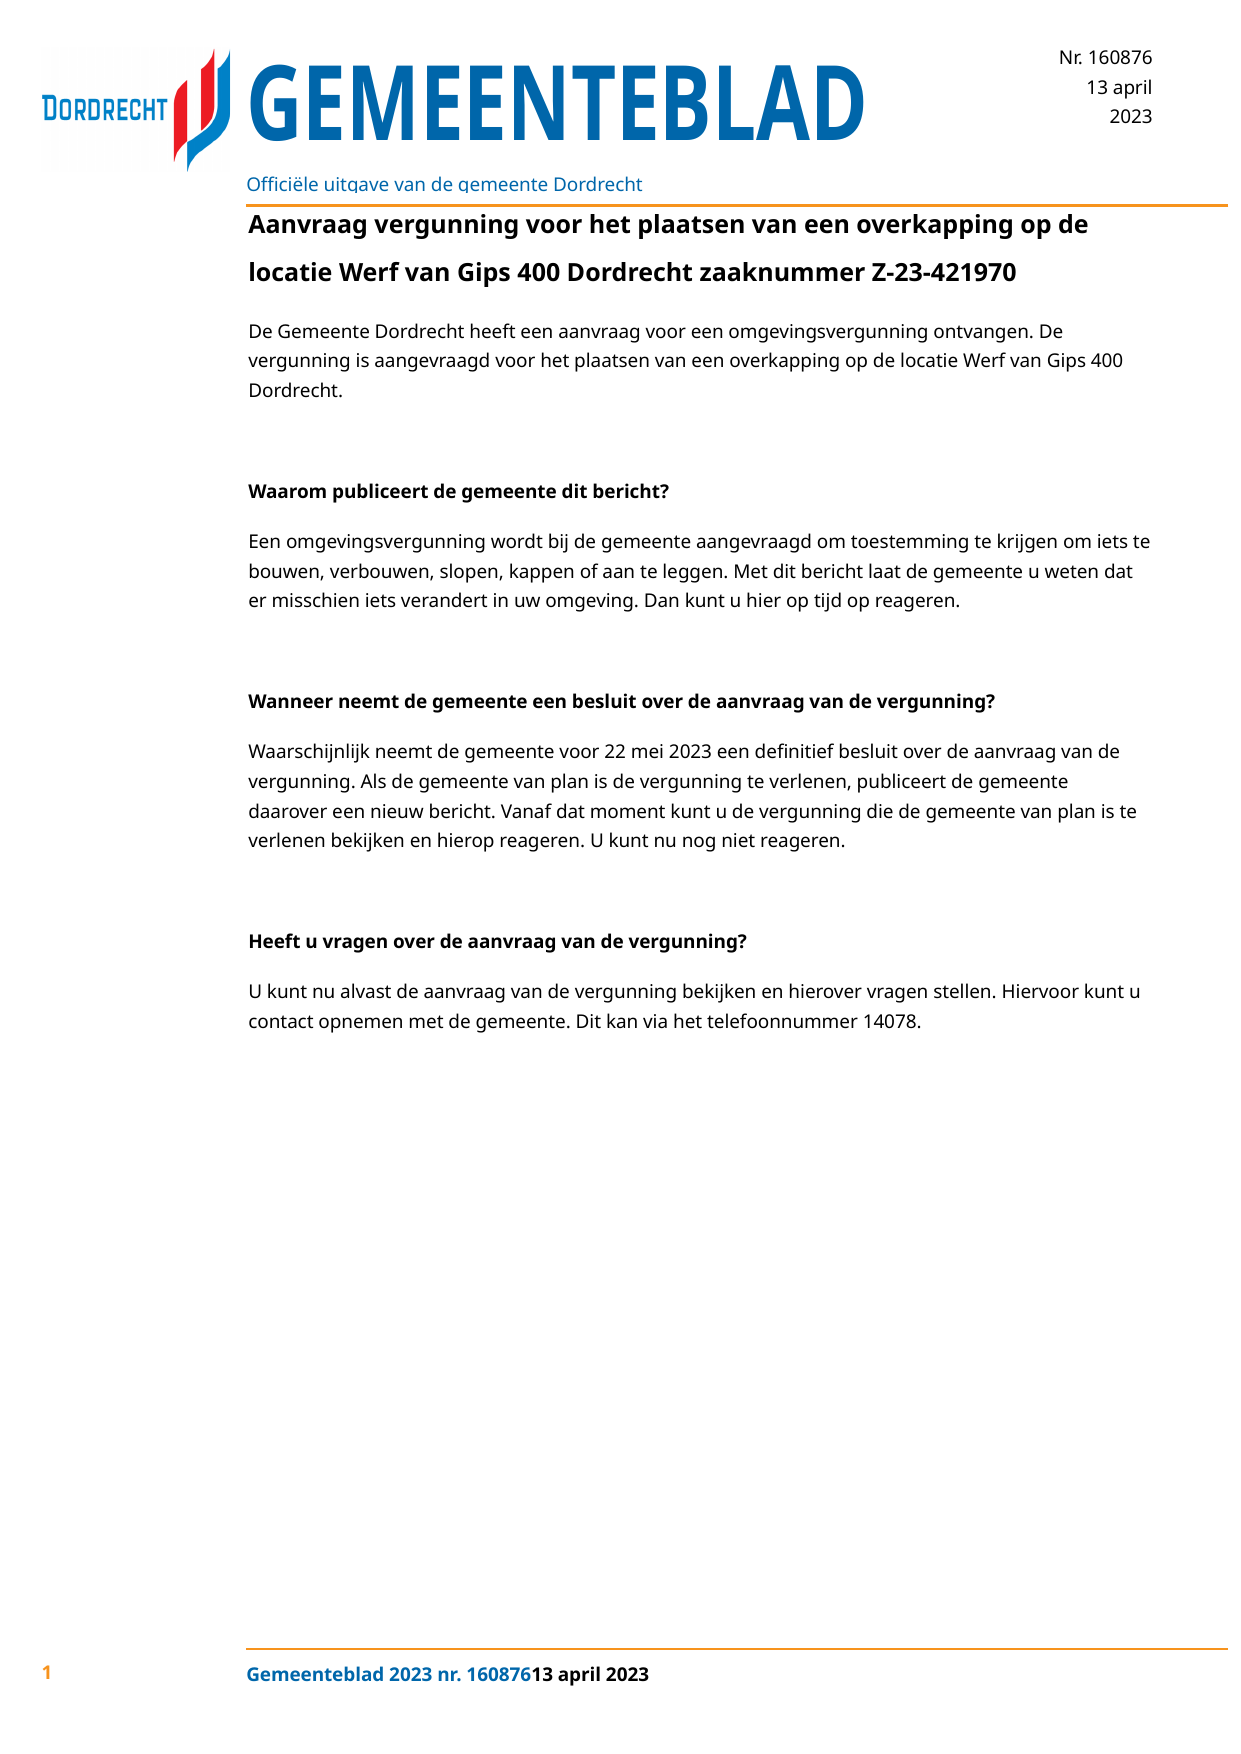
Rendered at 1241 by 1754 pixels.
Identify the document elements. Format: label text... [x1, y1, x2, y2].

text Waarschijnlijk neemt de gemeente voor 22 mei 2023 een definitief besluit over de aanvraag van de vergunning. Als de gemeente van plan is de vergunning te verlenen, publiceert de gemeente daarover een nieuw bericht. Vanaf dat moment kunt u de vergunning die de gemeente van plan is te verlenen bekijken en hierop reageren. U kunt nu nog niet reageren. [248, 739, 1152, 853]
text Wanneer neemt de gemeente een besluit over de aanvraag van de vergunning? [248, 688, 1152, 714]
picture [41, 47, 231, 172]
text U kunt nu alvast de aanvraag van de vergunning bekijken en hierover vragen stellen. Hiervoor kunt u contact opnemen met de gemeente. Dit kan via het telefoonnummer 14078. [248, 979, 1152, 1034]
text Aanvraag vergunning voor het plaatsen van een overkapping op de locatie Werf van Gips 400 Dordrecht zaaknummer Z-23-421970 [248, 207, 1152, 288]
text Waarom publiceert de gemeente dit bericht? [248, 478, 1152, 504]
text Een omgevingsvergunning wordt bij de gemeente aangevraagd om toestemming te krijgen om iets te bouwen, verbouwen, slopen, kappen of aan te leggen. Met dit bericht laat de gemeente u weten dat er misschien iets verandert in uw omgeving. Dan kunt u hier op tijd op reageren. [248, 528, 1152, 613]
text De Gemeente Dordrecht heeft een aanvraag voor een omgevingsvergunning ontvangen. De vergunning is aangevraagd voor het plaatsen van een overkapping op de locatie Werf van Gips 400 Dordrecht. [248, 318, 1152, 403]
text Heeft u vragen over de aanvraag van de vergunning? [248, 928, 1152, 954]
